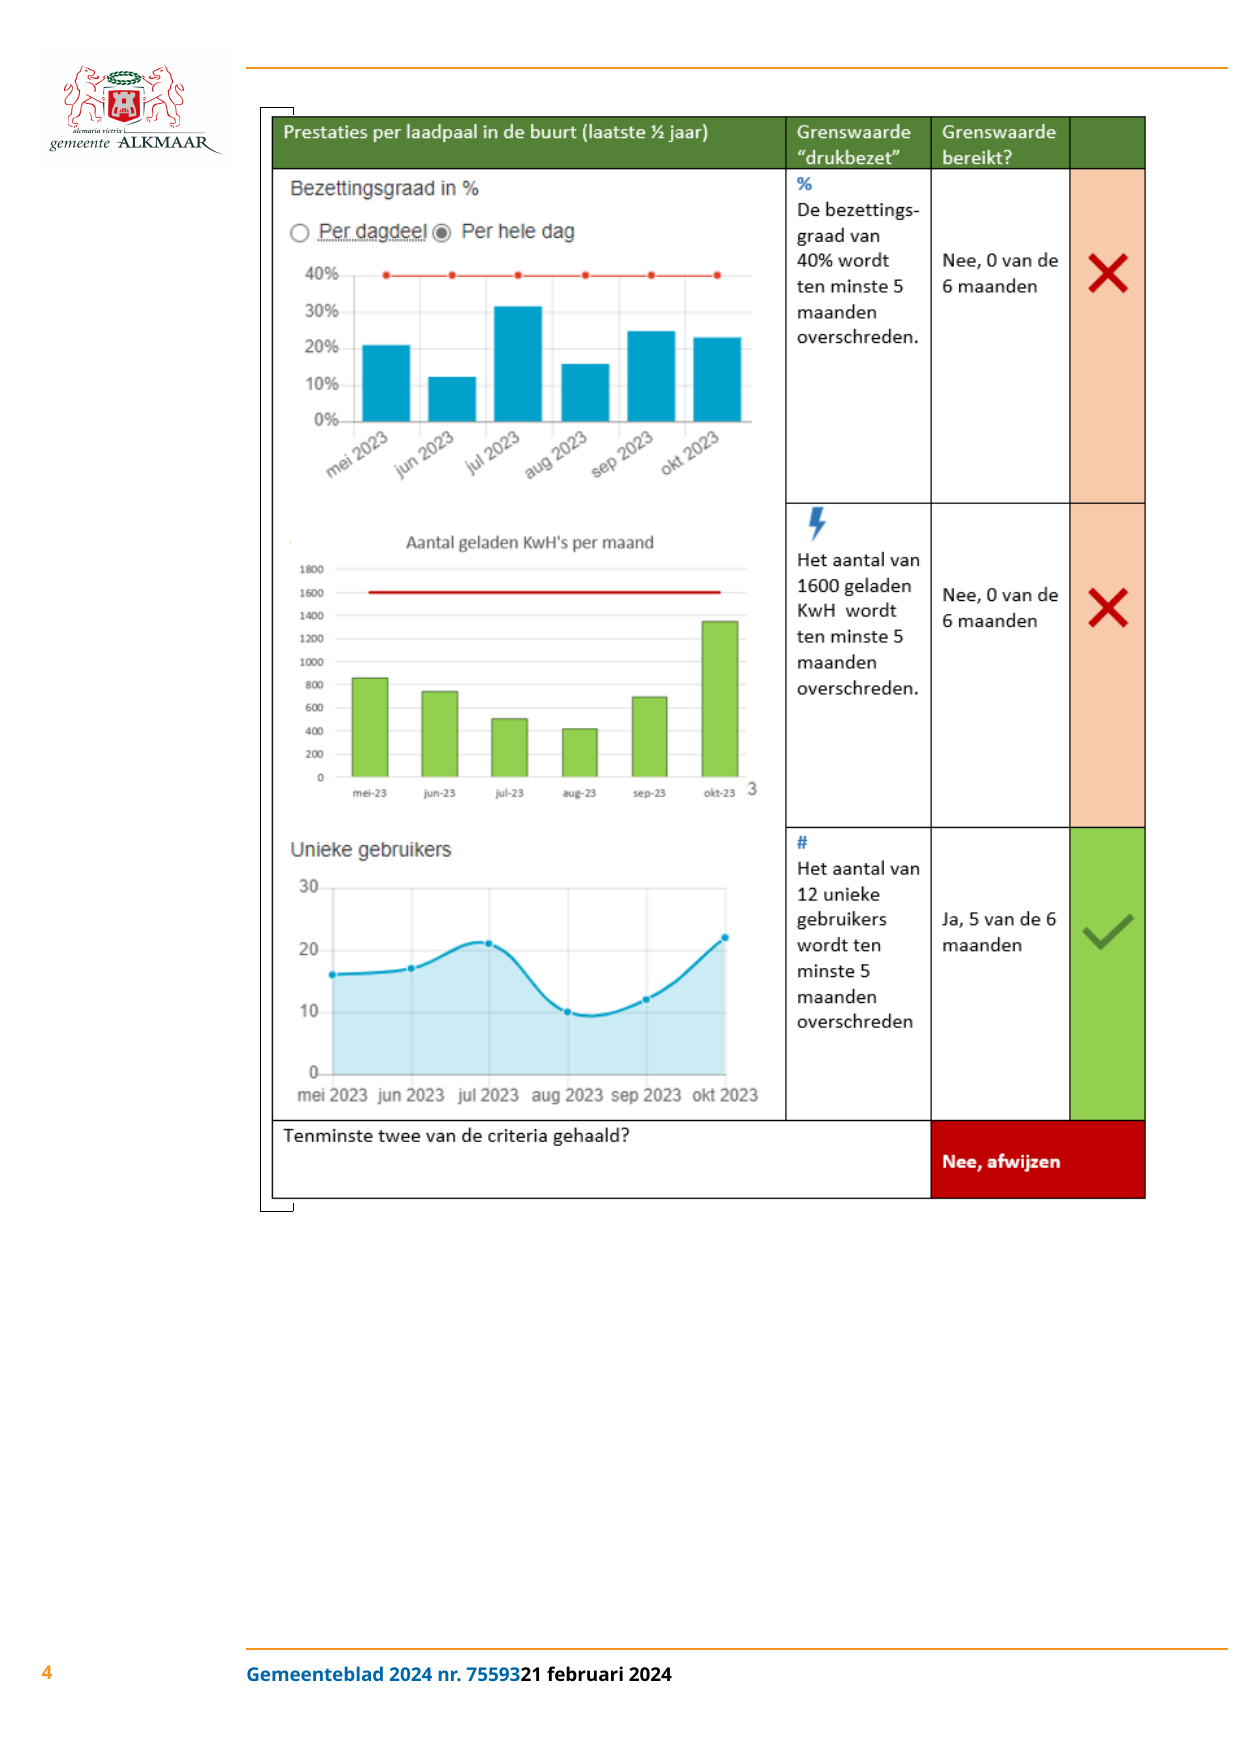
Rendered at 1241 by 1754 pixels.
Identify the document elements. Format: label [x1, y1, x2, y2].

picture [41, 47, 231, 172]
picture [268, 115, 1155, 1203]
